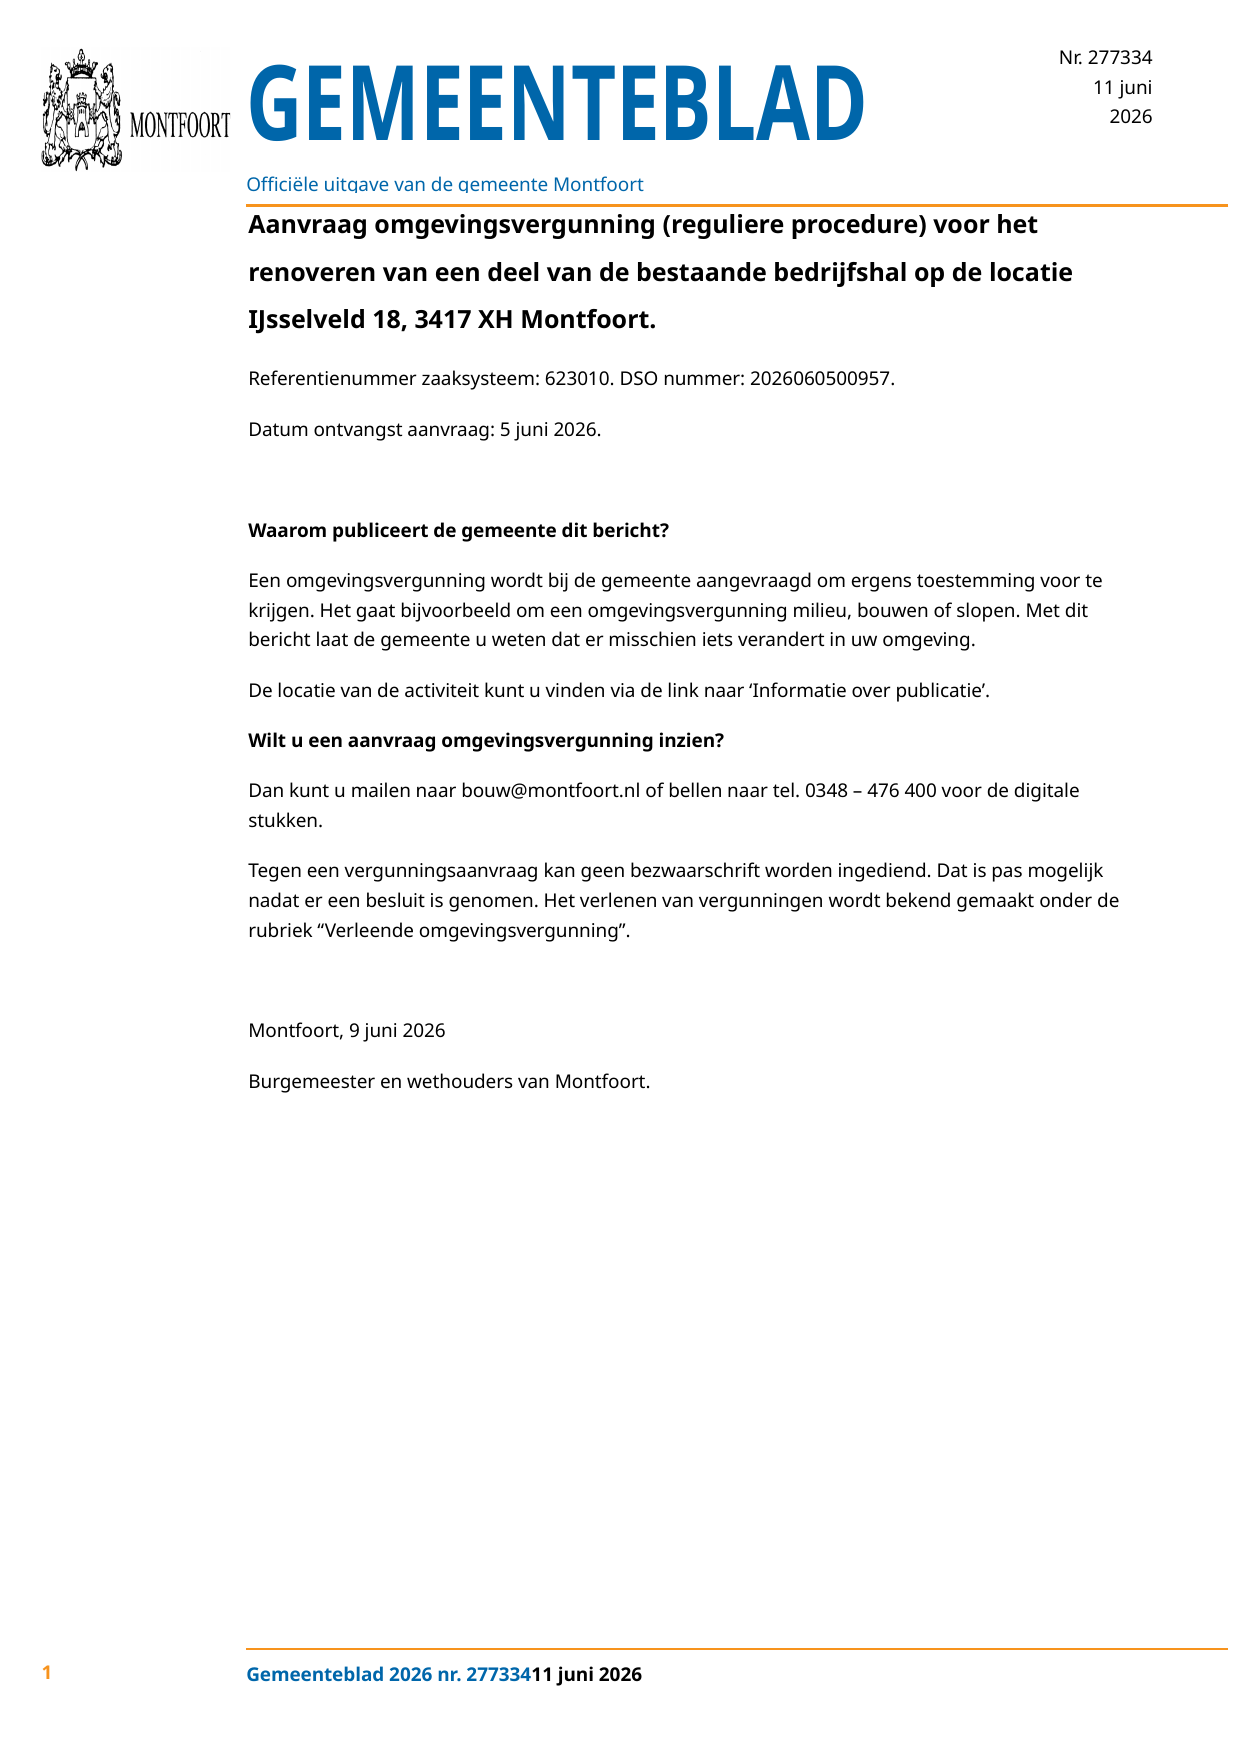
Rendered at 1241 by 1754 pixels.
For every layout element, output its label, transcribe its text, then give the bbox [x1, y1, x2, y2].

text Waarom publiceert de gemeente dit bericht? [248, 517, 1152, 542]
picture [41, 47, 231, 172]
text Datum ontvangst aanvraag: 5 juni 2026. [248, 416, 1152, 442]
text Een omgevingsvergunning wordt bij de gemeente aangevraagd om ergens toestemming voor te krijgen. Het gaat bijvoorbeeld om een omgevingsvergunning milieu, bouwen of slopen. Met dit bericht laat de gemeente u weten dat er misschien iets verandert in uw omgeving. [248, 567, 1152, 652]
text Referentienummer zaaksysteem: 623010. DSO nummer: 2026060500957. [248, 366, 1152, 391]
text Burgemeester en wethouders van Montfoort. [248, 1068, 1152, 1094]
text De locatie van de activiteit kunt u vinden via de link naar ‘Informatie over publicatie’. [248, 677, 1152, 702]
text Montfoort, 9 juni 2026 [248, 1018, 1152, 1043]
text Tegen een vergunningsaanvraag kan geen bezwaarschrift worden ingediend. Dat is pas mogelijk nadat er een besluit is genomen. Het verlenen van vergunningen wordt bekend gemaakt onder de rubriek “Verleende omgevingsvergunning”. [248, 858, 1152, 942]
text Dan kunt u mailen naar bouw@montfoort.nl of bellen naar tel. 0348 – 476 400 voor de digitale stukken. [248, 778, 1152, 833]
text Aanvraag omgevingsvergunning (reguliere procedure) voor het renoveren van een deel van de bestaande bedrijfshal op de locatie IJsselveld 18, 3417 XH Montfoort. [248, 207, 1152, 336]
text Wilt u een aanvraag omgevingsvergunning inzien? [248, 727, 1152, 753]
